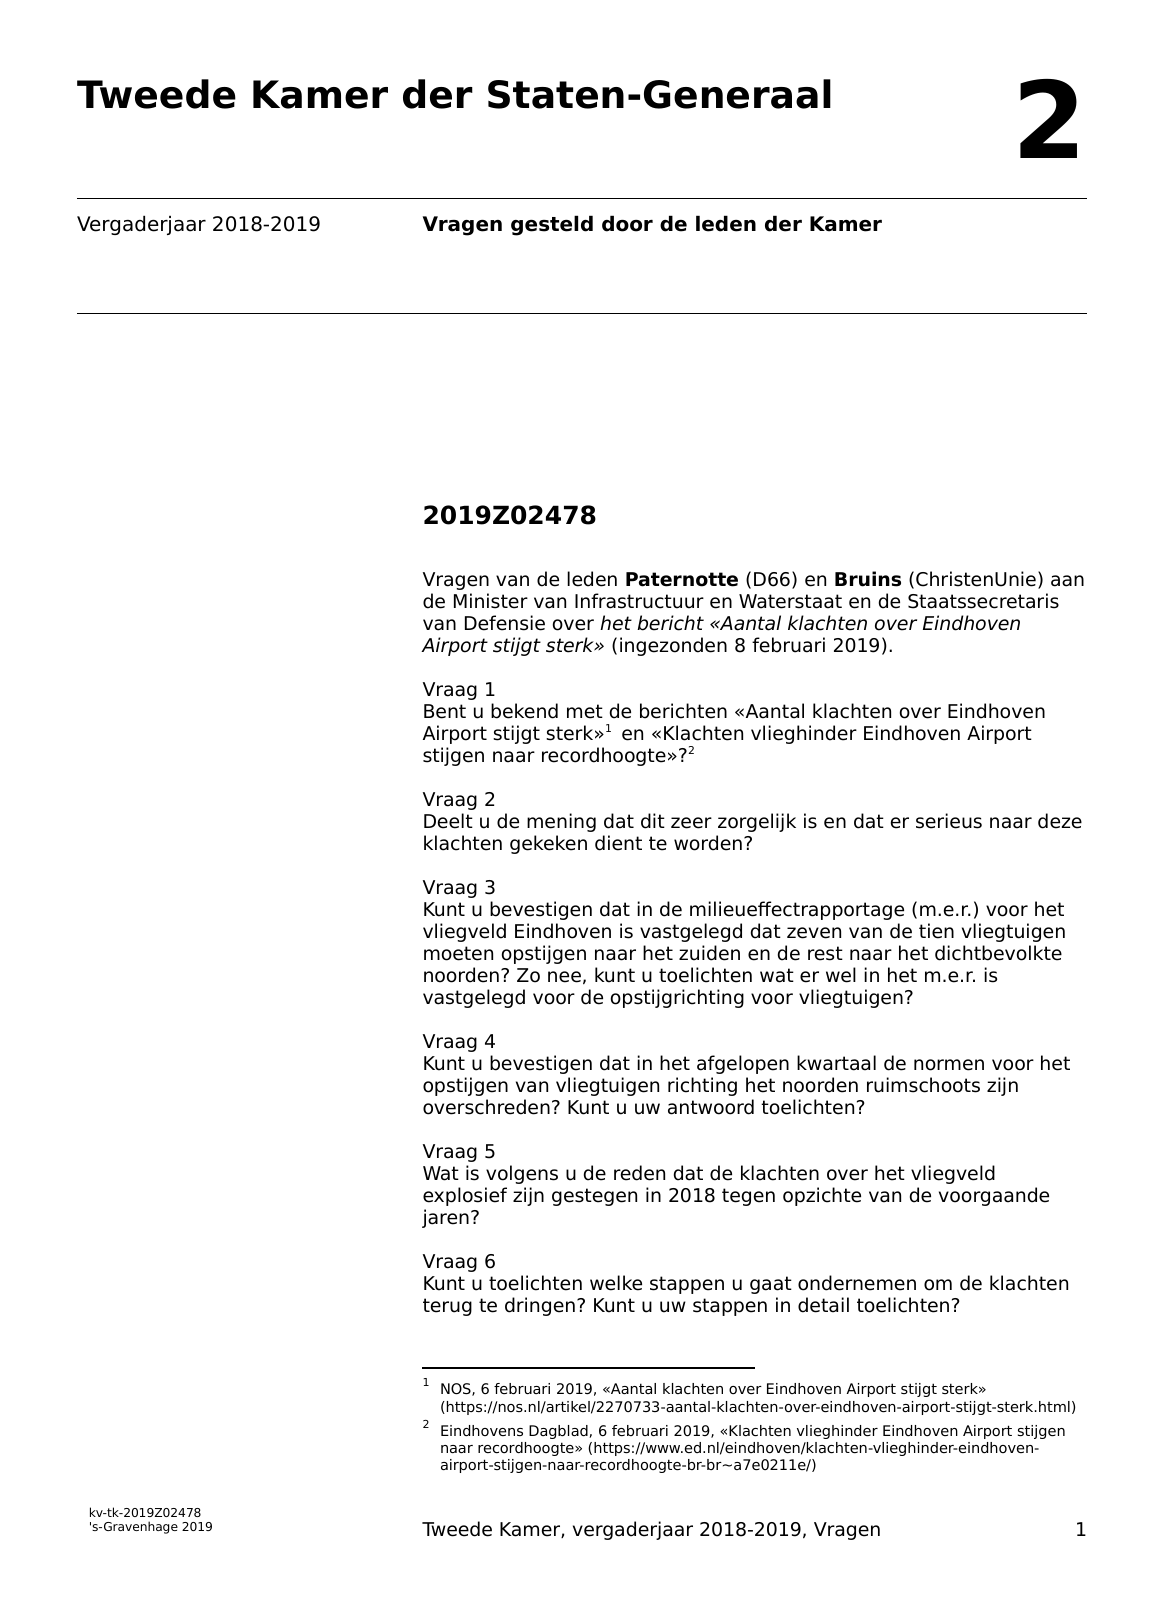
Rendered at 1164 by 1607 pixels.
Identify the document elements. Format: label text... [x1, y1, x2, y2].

table_header 2 [886, 59, 1087, 198]
text Vragen van de leden Paternotte (D66) en Bruins (ChristenUnie) aan de Minister van Infrastructuur en Waterstaat en de Staatssecretaris van Defensie over het bericht «Aantal klachten over Eindhoven Airport stijgt sterk» (ingezonden 8 februari 2019). [422, 569, 1087, 657]
text Vraag 3 [422, 877, 1087, 899]
text 2019Z02478 [422, 501, 1087, 531]
text Kunt u bevestigen dat in de milieueffectrapportage (m.e.r.) voor het vliegveld Eindhoven is vastgelegd dat zeven van de tien vliegtuigen moeten opstijgen naar het zuiden en de rest naar het dichtbevolkte noorden? Zo nee, kunt u toelichten wat er wel in het m.e.r. is vastgelegd voor de opstijgrichting voor vliegtuigen? [422, 899, 1087, 1009]
table_cell Vragen gesteld door de leden der Kamer [422, 199, 1087, 313]
text Vraag 5 [422, 1141, 1087, 1163]
text Kunt u toelichten welke stappen u gaat ondernemen om de klachten terug te dringen? Kunt u uw stappen in detail toelichten? [422, 1273, 1087, 1317]
text 's-Gravenhage 2019 [88, 1520, 323, 1534]
text Vraag 2 [422, 789, 1087, 811]
table_cell Vergaderjaar 2018-2019 [77, 199, 422, 313]
text Bent u bekend met de berichten «Aantal klachten over Eindhoven Airport stijgt sterk» en «Klachten vlieghinder Eindhoven Airport stijgen naar recordhoogte»? [422, 701, 1087, 767]
text Vraag 1 [422, 679, 1087, 701]
text Wat is volgens u de reden dat de klachten over het vliegveld explosief zijn gestegen in 2018 tegen opzichte van de voorgaande jaren? [422, 1163, 1087, 1229]
text Vraag 6 [422, 1251, 1087, 1273]
text Vraag 4 [422, 1031, 1087, 1053]
text Deelt u de mening dat dit zeer zorgelijk is en dat er serieus naar deze klachten gekeken dient te worden? [422, 811, 1087, 855]
text Eindhovens Dagblad, 6 februari 2019, «Klachten vlieghinder Eindhoven Airport stijgen naar recordhoogte» (https://www.ed.nl/eindhoven/klachten-vlieghinder-eindhoven-airport-stijgen-naar-recordhoogte-br-br~a7e0211e/) [422, 1418, 1087, 1474]
table_header Tweede Kamer der Staten-Generaal [77, 59, 886, 198]
text NOS, 6 februari 2019, «Aantal klachten over Eindhoven Airport stijgt sterk» (https://nos.nl/artikel/2270733-aantal-klachten-over-eindhoven-airport-stijgt-sterk.html) [422, 1377, 1087, 1416]
text kv-tk-2019Z02478 [88, 1506, 323, 1520]
text Kunt u bevestigen dat in het afgelopen kwartaal de normen voor het opstijgen van vliegtuigen richting het noorden ruimschoots zijn overschreden? Kunt u uw antwoord toelichten? [422, 1053, 1087, 1119]
